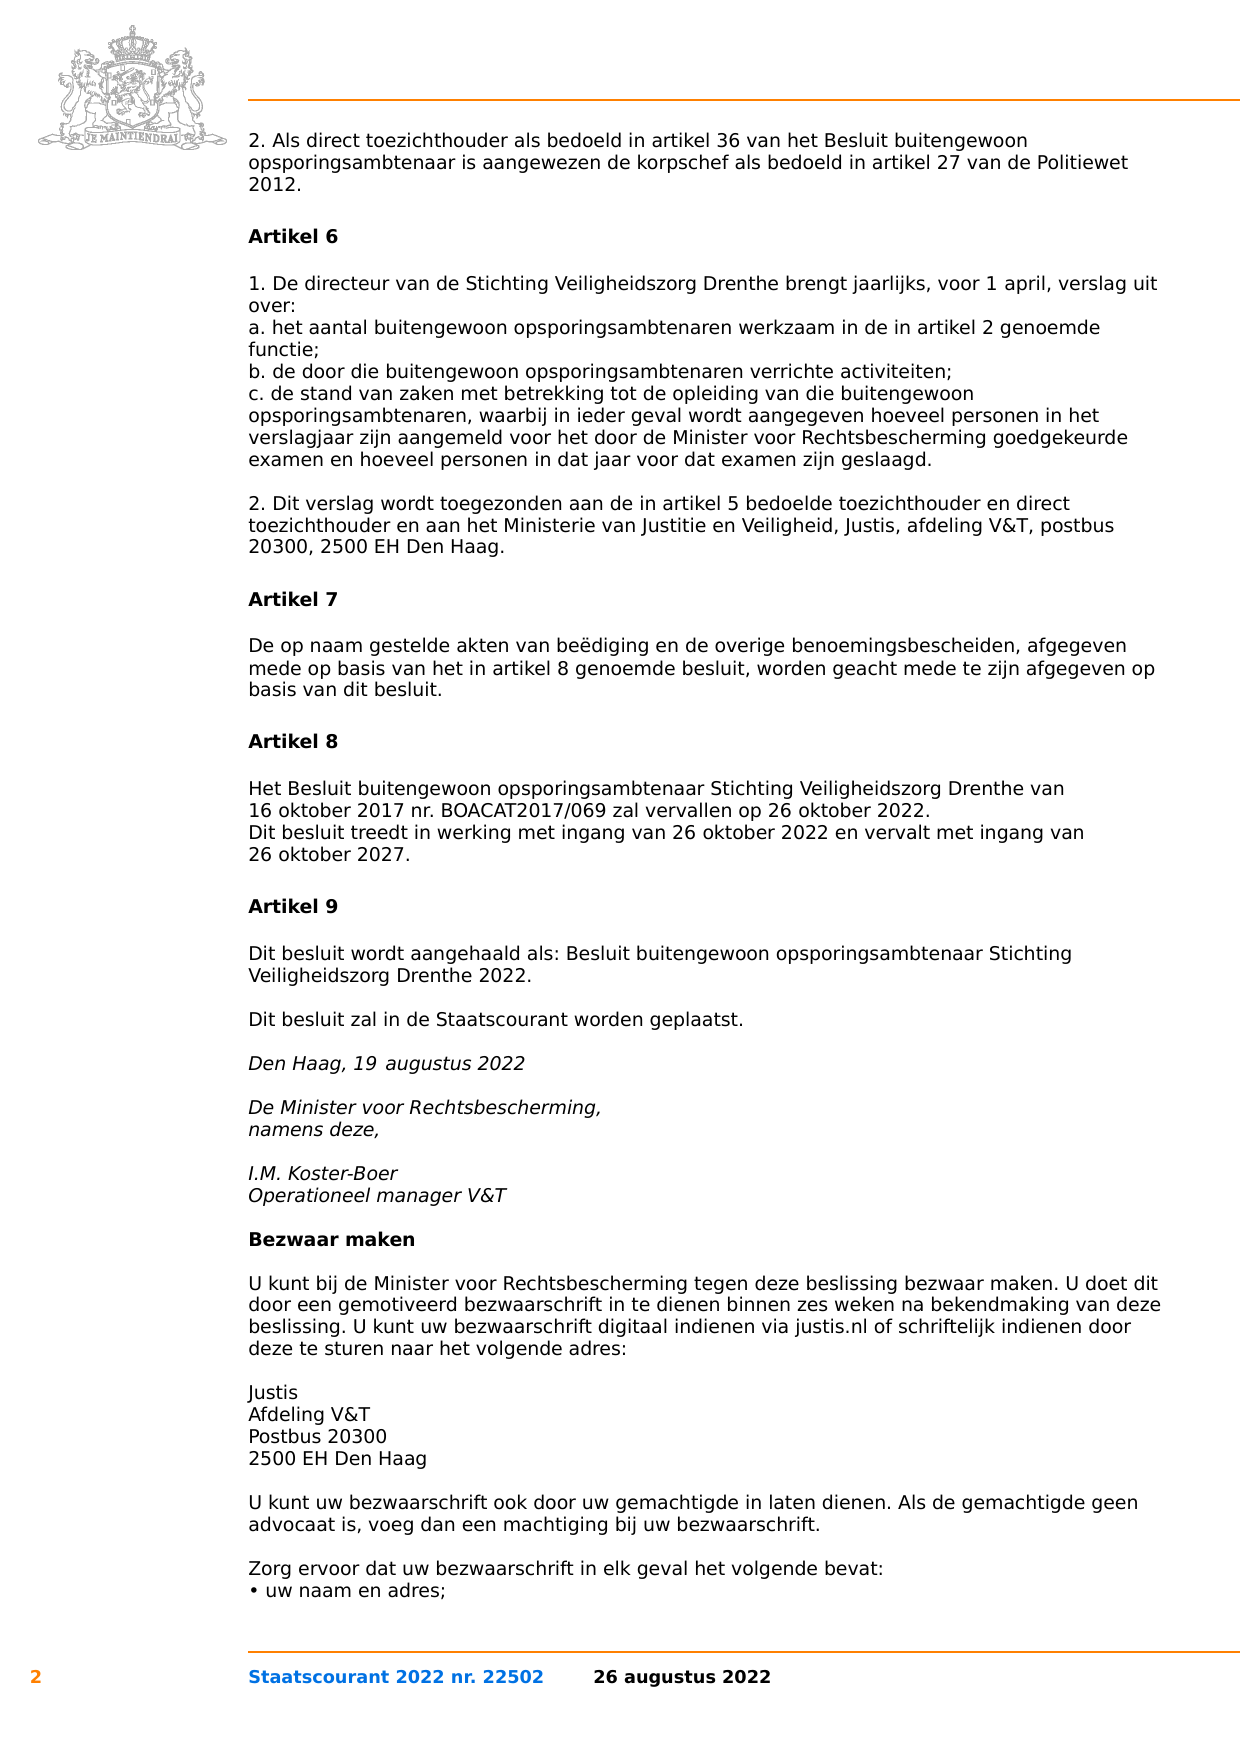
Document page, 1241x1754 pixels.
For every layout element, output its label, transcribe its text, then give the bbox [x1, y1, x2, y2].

text Dit besluit wordt aangehaald als: Besluit buitengewoon opsporingsambtenaar Stichting Veiligheidszorg Drenthe 2022. [248, 943, 1163, 987]
text Zorg ervoor dat uw bezwaarschrift in elk geval het volgende bevat: [248, 1558, 1163, 1580]
text Afdeling V&T [248, 1404, 1163, 1426]
text a. het aantal buitengewoon opsporingsambtenaren werkzaam in de in artikel 2 genoemde functie; [248, 317, 1163, 361]
subtitle Artikel 6 [248, 226, 1163, 248]
subtitle Artikel 8 [248, 731, 1163, 753]
text b. de door die buitengewoon opsporingsambtenaren verrichte activiteiten; [248, 361, 1163, 383]
text 2. Dit verslag wordt toegezonden aan de in artikel 5 bedoelde toezichthouder en direct toezichthouder en aan het Ministerie van Justitie en Veiligheid, Justis, afdeling V&T, postbus 20300, 2500 EH Den Haag. [248, 492, 1163, 558]
text 2500 EH Den Haag [248, 1448, 1163, 1470]
text Dit besluit zal in de Staatscourant worden geplaatst. [248, 1009, 1163, 1031]
text Dit besluit treedt in werking met ingang van 26 oktober 2022 en vervalt met ingang van 26 oktober 2027. [248, 822, 1163, 866]
text • uw naam en adres; [248, 1580, 1163, 1602]
text Postbus 20300 [248, 1426, 1163, 1448]
text U kunt bij de Minister voor Rechtsbescherming tegen deze beslissing bezwaar maken. U doet dit door een gemotiveerd bezwaarschrift in te dienen binnen zes weken na bekendmaking van deze beslissing. U kunt uw bezwaarschrift digitaal indienen via justis.nl of schriftelijk indienen door deze te sturen naar het volgende adres: [248, 1272, 1163, 1360]
text Bezwaar maken [248, 1228, 1163, 1251]
subtitle Artikel 9 [248, 896, 1163, 918]
text De Minister voor Rechtsbescherming, namens deze, I.M. Koster-Boer Operationeel manager V&T [248, 1097, 1163, 1207]
text 1. De directeur van de Stichting Veiligheidszorg Drenthe brengt jaarlijks, voor 1 april, verslag uit over: [248, 273, 1163, 317]
text 2. Als direct toezichthouder als bedoeld in artikel 36 van het Besluit buitengewoon opsporingsambtenaar is aangewezen de korpschef als bedoeld in artikel 27 van de Politiewet 2012. [248, 130, 1163, 196]
text Het Besluit buitengewoon opsporingsambtenaar Stichting Veiligheidszorg Drenthe van 16 oktober 2017 nr. BOACAT2017/069 zal vervallen op 26 oktober 2022. [248, 778, 1163, 822]
text De op naam gestelde akten van beëdiging en de overige benoemingsbescheiden, afgegeven mede op basis van het in artikel 8 genoemde besluit, worden geacht mede te zijn afgegeven op basis van dit besluit. [248, 635, 1163, 701]
text U kunt uw bezwaarschrift ook door uw gemachtigde in laten dienen. Als de gemachtigde geen advocaat is, voeg dan een machtiging bij uw bezwaarschrift. [248, 1492, 1163, 1536]
text c. de stand van zaken met betrekking tot de opleiding van die buitengewoon opsporingsambtenaren, waarbij in ieder geval wordt aangegeven hoeveel personen in het verslagjaar zijn aangemeld voor het door de Minister voor Rechtsbescherming goedgekeurde examen en hoeveel personen in dat jaar voor dat examen zijn geslaagd. [248, 383, 1163, 471]
text Justis [248, 1382, 1163, 1404]
picture [38, 25, 227, 150]
text Den Haag, 19 augustus 2022 [248, 1053, 1163, 1075]
subtitle Artikel 7 [248, 588, 1163, 610]
